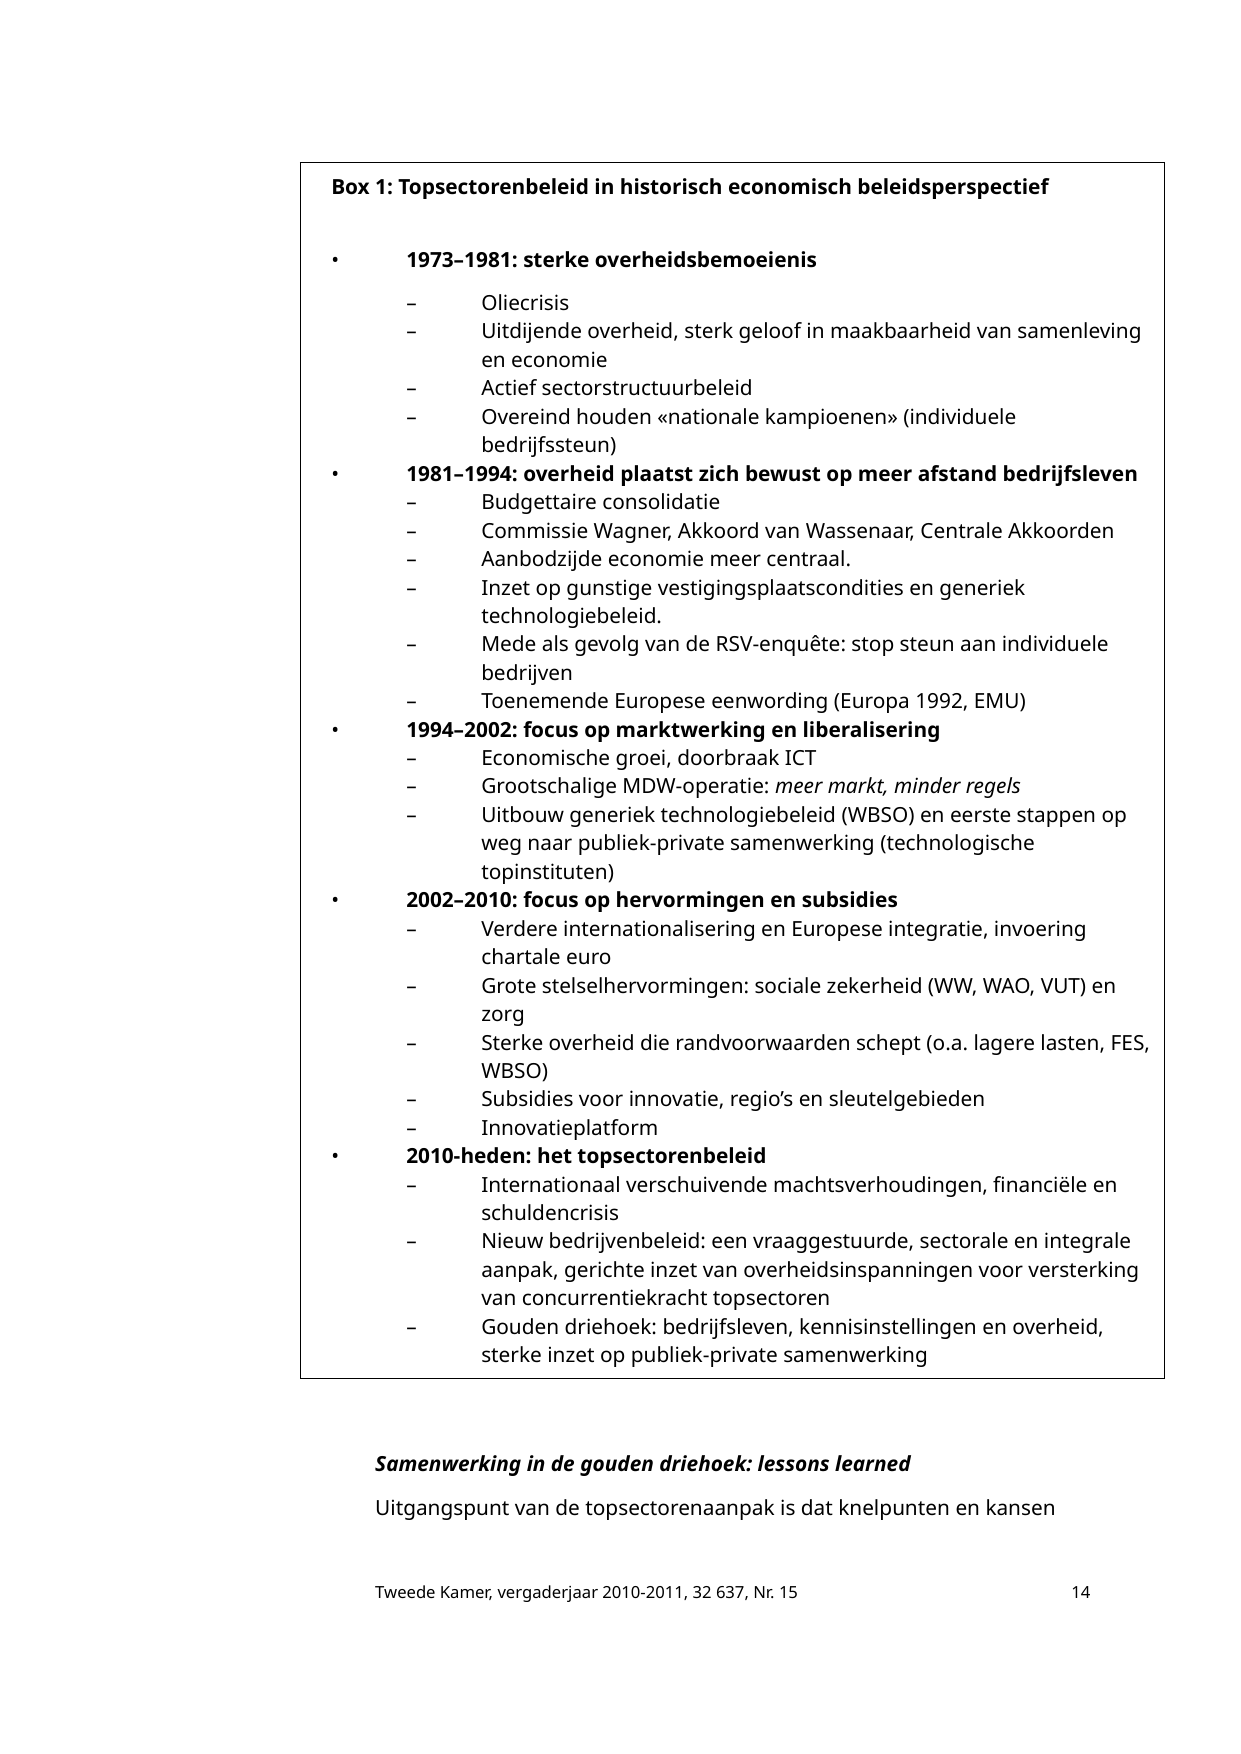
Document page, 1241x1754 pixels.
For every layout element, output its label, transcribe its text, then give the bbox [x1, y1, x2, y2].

list Commissie Wagner, Akkoord van Wassenaar, Centrale Akkoorden [406, 516, 1155, 544]
list Actief sectorstructuurbeleid [406, 373, 1155, 402]
list Overeind houden «nationale kampioenen» (individuele bedrijfssteun) [406, 402, 1155, 459]
list Mede als gevolg van de RSV-enquête: stop steun aan individuele bedrijven [406, 629, 1155, 686]
list 2010-heden: het topsectorenbeleid [331, 1141, 1155, 1170]
list 1994–2002: focus op marktwerking en liberalisering [331, 715, 1155, 743]
list Aanbodzijde economie meer centraal. [406, 544, 1155, 573]
list Oliecrisis [406, 288, 1155, 317]
list Grootschalige MDW-operatie: meer markt, minder regels [406, 772, 1155, 800]
list Budgettaire consolidatie [406, 487, 1155, 516]
text Samenwerking in de gouden driehoek: lessons learned [375, 1449, 1090, 1478]
list Innovatieplatform [406, 1113, 1155, 1141]
list Verdere internationalisering en Europese integratie, invoering chartale euro [406, 914, 1155, 971]
list 2002–2010: focus op hervormingen en subsidies [331, 885, 1155, 914]
list Internationaal verschuivende machtsverhoudingen, financiële en schuldencrisis [406, 1170, 1155, 1227]
list Gouden driehoek: bedrijfsleven, kennisinstellingen en overheid, sterke inzet op publiek-private samenwerking [406, 1312, 1155, 1369]
text Box 1: Topsectorenbeleid in historisch economisch beleidsperspectief [331, 172, 1155, 200]
list Sterke overheid die randvoorwaarden schept (o.a. lagere lasten, FES, WBSO) [406, 1028, 1155, 1084]
list Inzet op gunstige vestigingsplaatscondities en generiek technologiebeleid. [406, 573, 1155, 629]
list Economische groei, doorbraak ICT [406, 743, 1155, 772]
list 1981–1994: overheid plaatst zich bewust op meer afstand bedrijfsleven [331, 459, 1155, 487]
list Subsidies voor innovatie, regio’s en sleutelgebieden [406, 1084, 1155, 1113]
list Uitdijende overheid, sterk geloof in maakbaarheid van samenleving en economie [406, 317, 1155, 373]
text Uitgangspunt van de topsectorenaanpak is dat knelpunten en kansen [375, 1493, 1090, 1521]
list Grote stelselhervormingen: sociale zekerheid (WW, WAO, VUT) en zorg [406, 971, 1155, 1028]
list Toenemende Europese eenwording (Europa 1992, EMU) [406, 686, 1155, 715]
list 1973–1981: sterke overheidsbemoeienis [331, 245, 1155, 273]
list Uitbouw generiek technologiebeleid (WBSO) en eerste stappen op weg naar publiek-private samenwerking (technologische topinstituten) [406, 800, 1155, 885]
list Nieuw bedrijvenbeleid: een vraaggestuurde, sectorale en integrale aanpak, gerichte inzet van overheidsinspanningen voor versterking van concurrentiekracht topsectoren [406, 1227, 1155, 1312]
